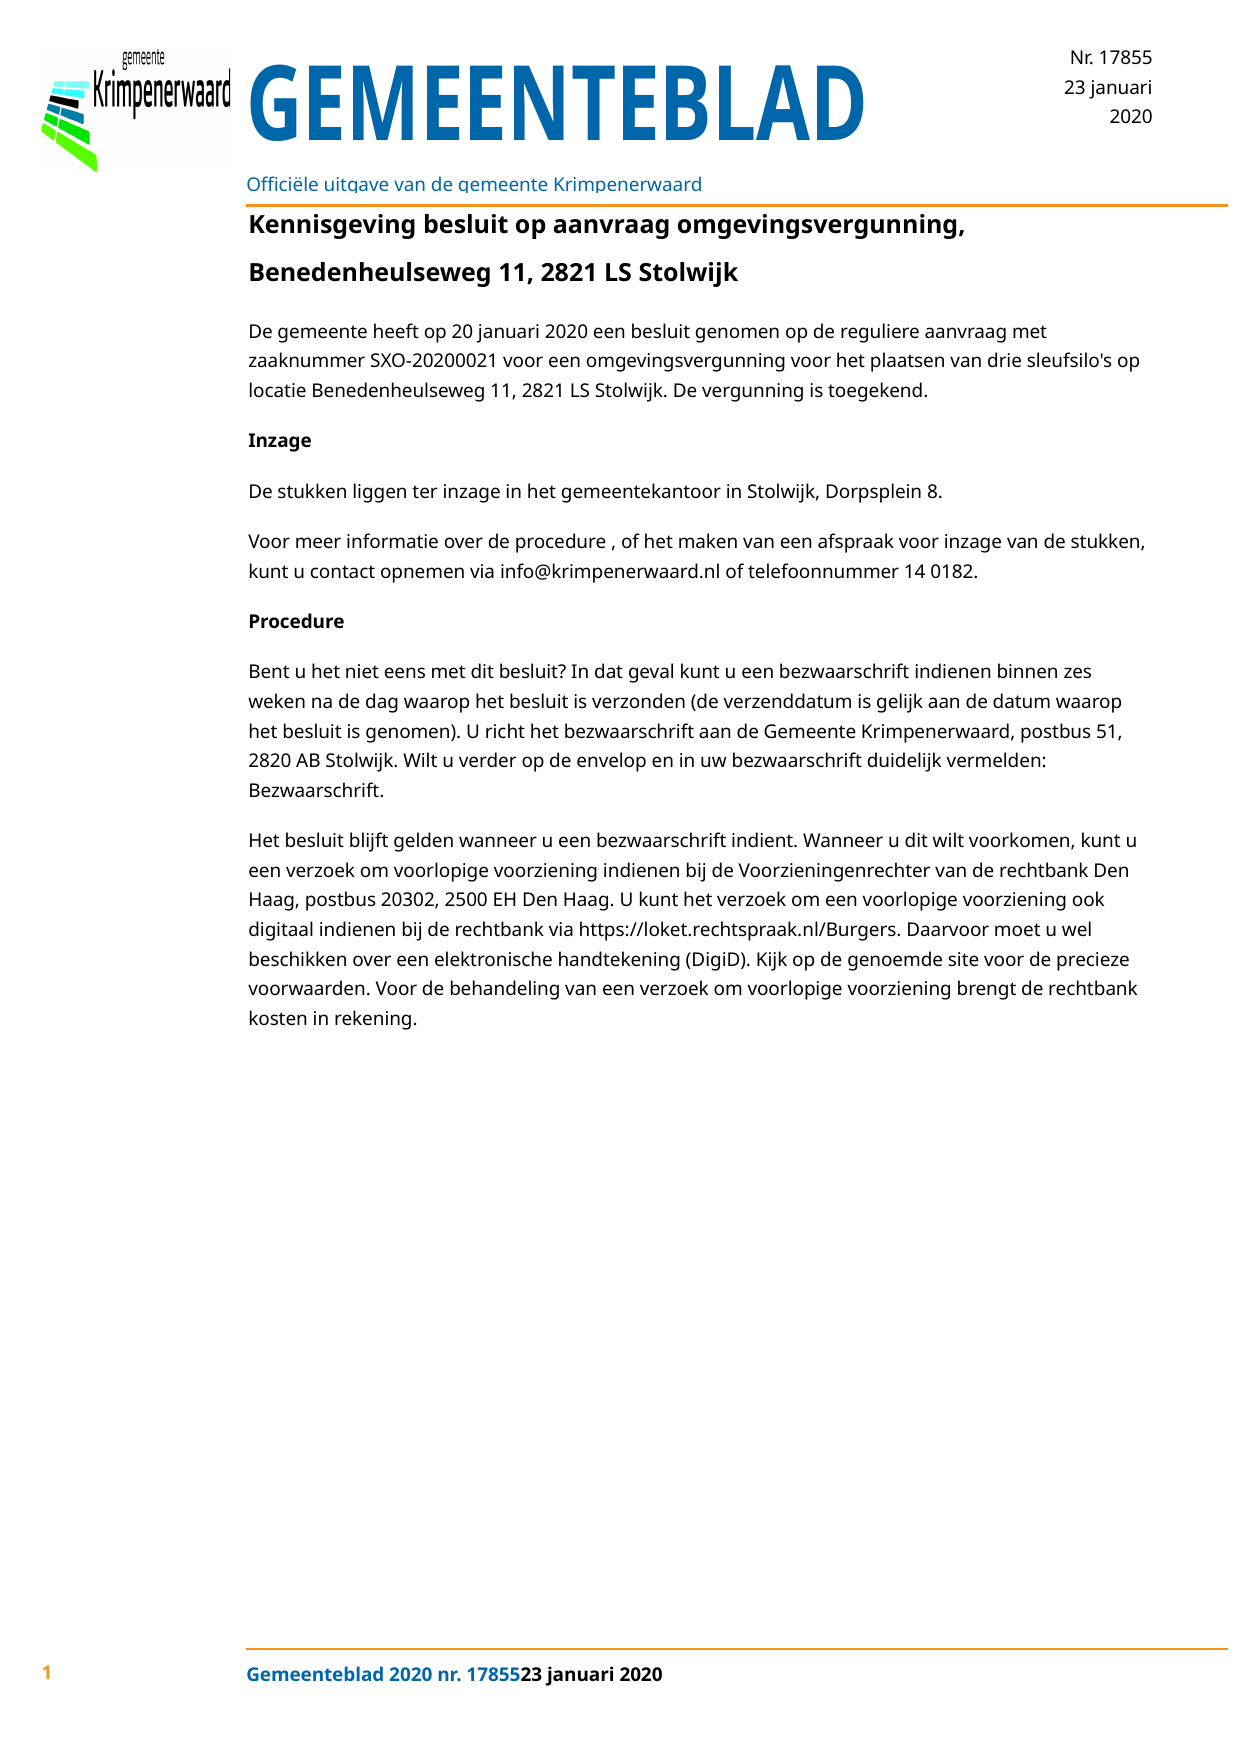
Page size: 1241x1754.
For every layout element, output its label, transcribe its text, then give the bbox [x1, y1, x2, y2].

text Voor meer informatie over de procedure , of het maken van een afspraak voor inzage van de stukken, kunt u contact opnemen via info@krimpenerwaard.nl of telefoonnummer 14 0182. [248, 528, 1152, 584]
text Procedure [248, 608, 1152, 634]
text Inzage [248, 427, 1152, 453]
text Het besluit blijft gelden wanneer u een bezwaarschrift indient. Wanneer u dit wilt voorkomen, kunt u een verzoek om voorlopige voorziening indienen bij de Voorzieningenrechter van de rechtbank Den Haag, postbus 20302, 2500 EH Den Haag. U kunt het verzoek om een voorlopige voorziening ook digitaal indienen bij de rechtbank via https://loket.rechtspraak.nl/Burgers. Daarvoor moet u wel beschikken over een elektronische handtekening (DigiD). Kijk op de genoemde site voor de precieze voorwaarden. Voor de behandeling van een verzoek om voorlopige voorziening brengt de rechtbank kosten in rekening. [248, 827, 1152, 1031]
text De stukken liggen ter inzage in het gemeentekantoor in Stolwijk, Dorpsplein 8. [248, 478, 1152, 504]
text Kennisgeving besluit op aanvraag omgevingsvergunning, Benedenheulseweg 11, 2821 LS Stolwijk [248, 207, 1152, 288]
text De gemeente heeft op 20 januari 2020 een besluit genomen op de reguliere aanvraag met zaaknummer SXO-20200021 voor een omgevingsvergunning voor het plaatsen van drie sleufsilo's op locatie Benedenheulseweg 11, 2821 LS Stolwijk. De vergunning is toegekend. [248, 318, 1152, 403]
picture [41, 47, 231, 172]
text Bent u het niet eens met dit besluit? In dat geval kunt u een bezwaarschrift indienen binnen zes weken na de dag waarop het besluit is verzonden (de verzenddatum is gelijk aan de datum waarop het besluit is genomen). U richt het bezwaarschrift aan de Gemeente Krimpenerwaard, postbus 51, 2820 AB Stolwijk. Wilt u verder op de envelop en in uw bezwaarschrift duidelijk vermelden: Bezwaarschrift. [248, 659, 1152, 803]
